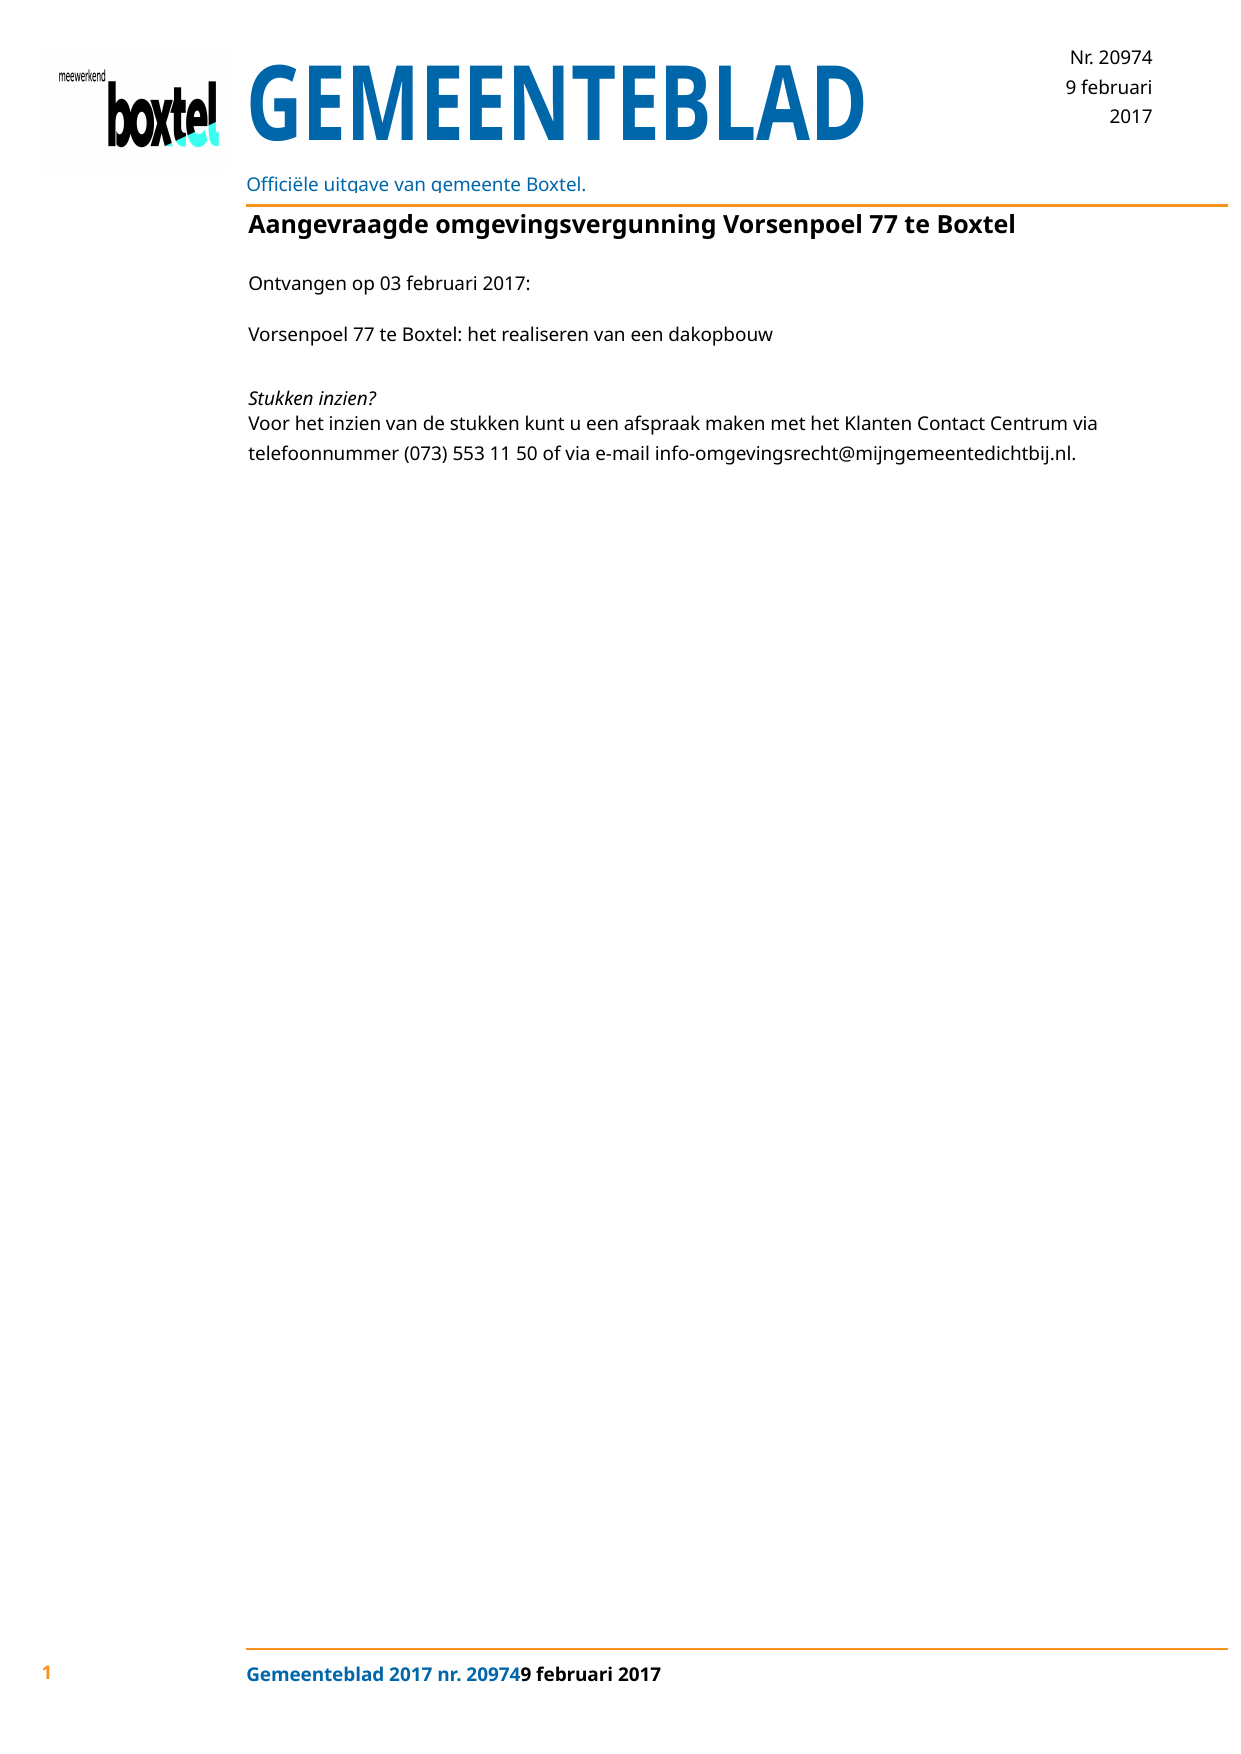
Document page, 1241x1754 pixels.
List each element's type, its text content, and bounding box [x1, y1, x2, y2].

text Voor het inzien van de stukken kunt u een afspraak maken met het Klanten Contact Centrum via telefoonnummer (073) 553 11 50 of via e-mail info-omgevingsrecht@mijngemeentedichtbij.nl. [248, 410, 1152, 466]
picture [41, 47, 231, 172]
text Vorsenpoel 77 te Boxtel: het realiseren van een dakopbouw [248, 321, 1152, 346]
text Ontvangen op 03 februari 2017: [248, 270, 1152, 296]
text Stukken inzien? [248, 385, 1152, 410]
text Aangevraagde omgevingsvergunning Vorsenpoel 77 te Boxtel [248, 207, 1152, 241]
